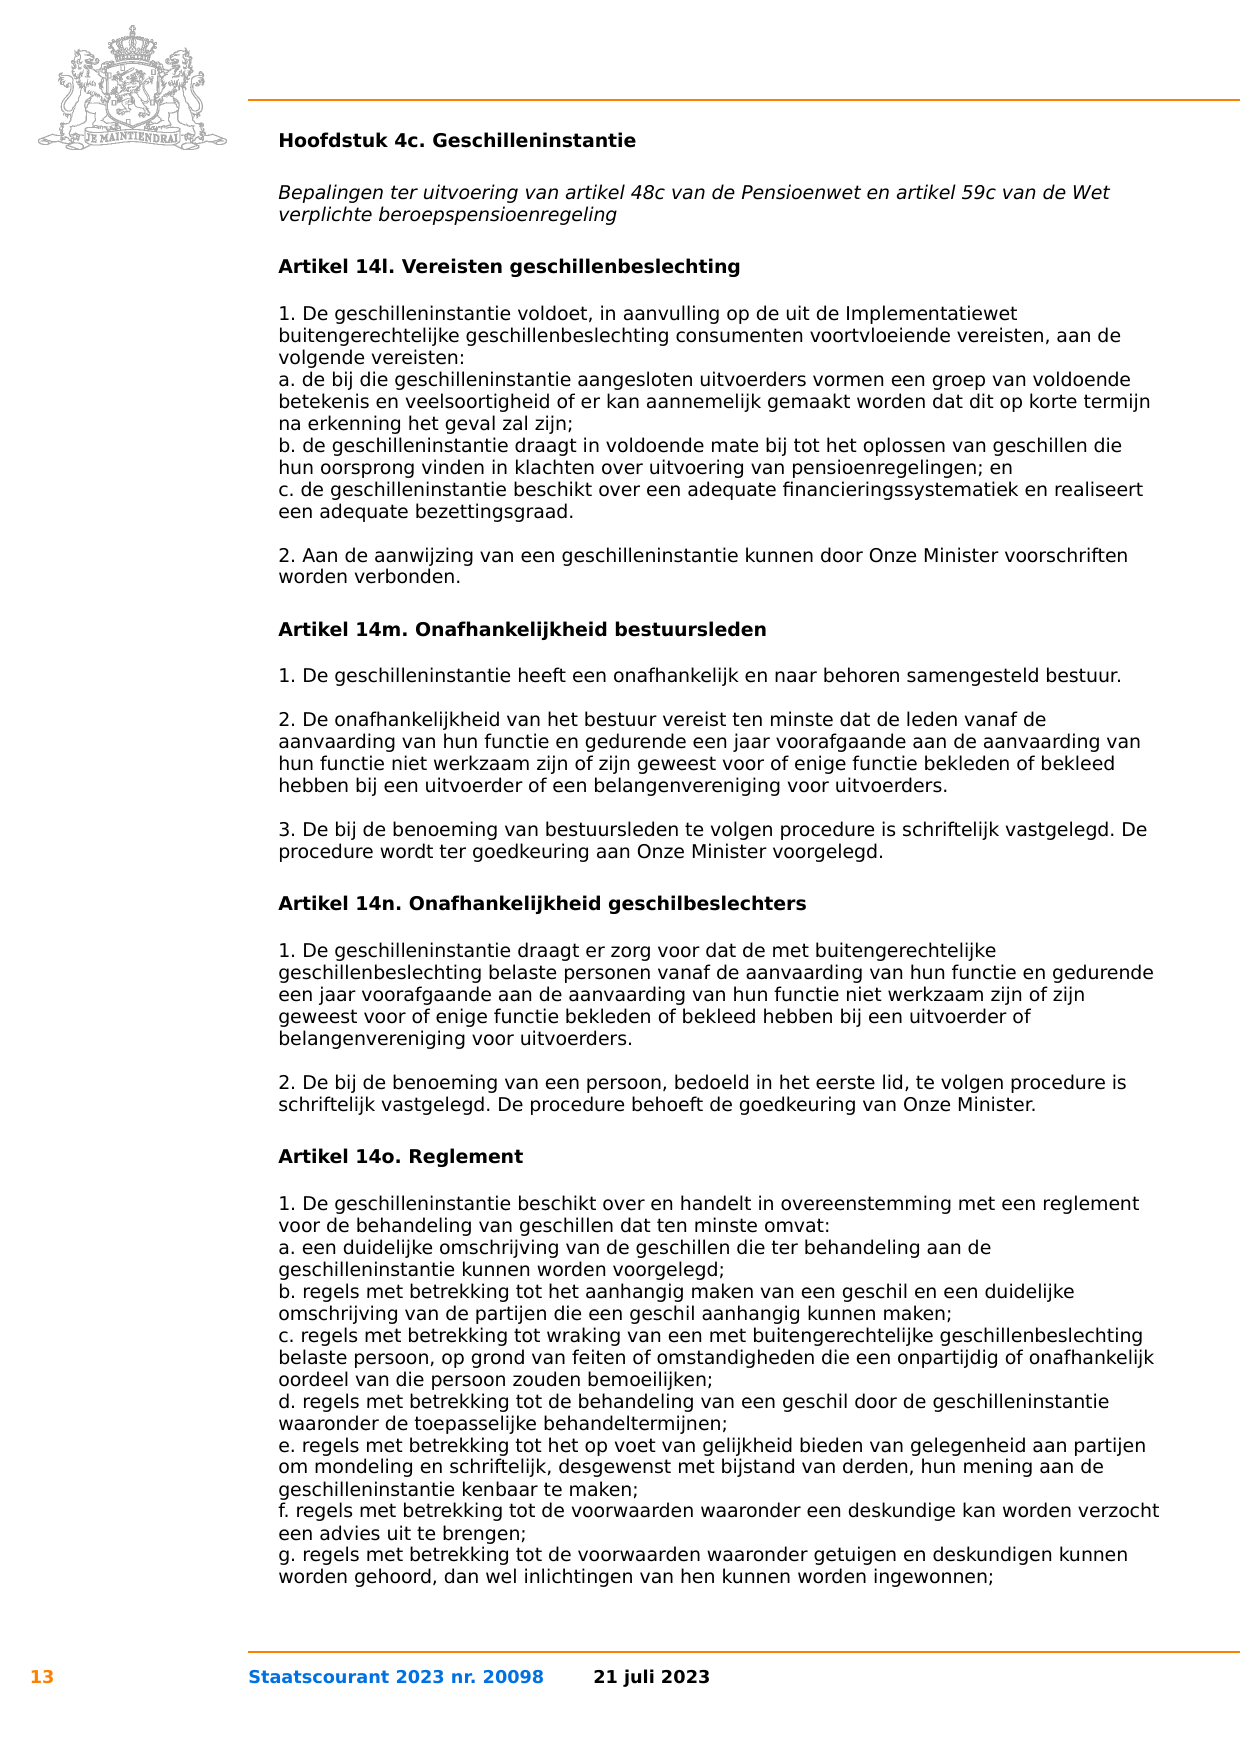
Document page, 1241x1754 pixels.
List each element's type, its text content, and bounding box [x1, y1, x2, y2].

text b. de geschilleninstantie draagt in voldoende mate bij tot het oplossen van geschillen die hun oorsprong vinden in klachten over uitvoering van pensioenregelingen; en [278, 435, 1163, 479]
text 2. De onafhankelijkheid van het bestuur vereist ten minste dat de leden vanaf de aanvaarding van hun functie en gedurende een jaar voorafgaande aan de aanvaarding van hun functie niet werkzaam zijn of zijn geweest voor of enige functie bekleden of bekleed hebben bij een uitvoerder of een belangenvereniging voor uitvoerders. [278, 709, 1163, 797]
text 1. De geschilleninstantie beschikt over en handelt in overeenstemming met een reglement voor de behandeling van geschillen dat ten minste omvat: [278, 1193, 1163, 1237]
subtitle Artikel 14n. Onafhankelijkheid geschilbeslechters [278, 893, 1163, 915]
text 2. Aan de aanwijzing van een geschilleninstantie kunnen door Onze Minister voorschriften worden verbonden. [278, 544, 1163, 588]
text a. een duidelijke omschrijving van de geschillen die ter behandeling aan de geschilleninstantie kunnen worden voorgelegd; [278, 1237, 1163, 1281]
text d. regels met betrekking tot de behandeling van een geschil door de geschilleninstantie waaronder de toepasselijke behandeltermijnen; [278, 1391, 1163, 1434]
text 1. De geschilleninstantie heeft een onafhankelijk en naar behoren samengesteld bestuur. [278, 665, 1163, 687]
subtitle Artikel 14m. Onafhankelijkheid bestuursleden [278, 618, 1163, 640]
text 3. De bij de benoeming van bestuursleden te volgen procedure is schriftelijk vastgelegd. De procedure wordt ter goedkeuring aan Onze Minister voorgelegd. [278, 819, 1163, 863]
text c. regels met betrekking tot wraking van een met buitengerechtelijke geschillenbeslechting belaste persoon, op grond van feiten of omstandigheden die een onpartijdig of onafhankelijk oordeel van die persoon zouden bemoeilijken; [278, 1324, 1163, 1391]
subtitle Artikel 14l. Vereisten geschillenbeslechting [278, 256, 1163, 278]
text g. regels met betrekking tot de voorwaarden waaronder getuigen en deskundigen kunnen worden gehoord, dan wel inlichtingen van hen kunnen worden ingewonnen; [278, 1544, 1163, 1588]
text c. de geschilleninstantie beschikt over een adequate financieringssystematiek en realiseert een adequate bezettingsgraad. [278, 479, 1163, 523]
text 1. De geschilleninstantie voldoet, in aanvulling op de uit de Implementatiewet buitengerechtelijke geschillenbeslechting consumenten voortvloeiende vereisten, aan de volgende vereisten: [278, 303, 1163, 369]
picture [38, 25, 227, 150]
text f. regels met betrekking tot de voorwaarden waaronder een deskundige kan worden verzocht een advies uit te brengen; [278, 1500, 1163, 1544]
text 2. De bij de benoeming van een persoon, bedoeld in het eerste lid, te volgen procedure is schriftelijk vastgelegd. De procedure behoeft de goedkeuring van Onze Minister. [278, 1072, 1163, 1116]
text a. de bij die geschilleninstantie aangesloten uitvoerders vormen een groep van voldoende betekenis en veelsoortigheid of er kan aannemelijk gemaakt worden dat dit op korte termijn na erkenning het geval zal zijn; [278, 369, 1163, 435]
subtitle Hoofdstuk 4c. Geschilleninstantie [278, 130, 1163, 152]
text e. regels met betrekking tot het op voet van gelijkheid bieden van gelegenheid aan partijen om mondeling en schriftelijk, desgewenst met bijstand van derden, hun mening aan de geschilleninstantie kenbaar te maken; [278, 1434, 1163, 1500]
text 1. De geschilleninstantie draagt er zorg voor dat de met buitengerechtelijke geschillenbeslechting belaste personen vanaf de aanvaarding van hun functie en gedurende een jaar voorafgaande aan de aanvaarding van hun functie niet werkzaam zijn of zijn geweest voor of enige functie bekleden of bekleed hebben bij een uitvoerder of belangenvereniging voor uitvoerders. [278, 940, 1163, 1050]
subtitle Bepalingen ter uitvoering van artikel 48c van de Pensioenwet en artikel 59c van de Wet verplichte beroepspensioenregeling [278, 182, 1163, 226]
text b. regels met betrekking tot het aanhangig maken van een geschil en een duidelijke omschrijving van de partijen die een geschil aanhangig kunnen maken; [278, 1281, 1163, 1324]
subtitle Artikel 14o. Reglement [278, 1146, 1163, 1168]
